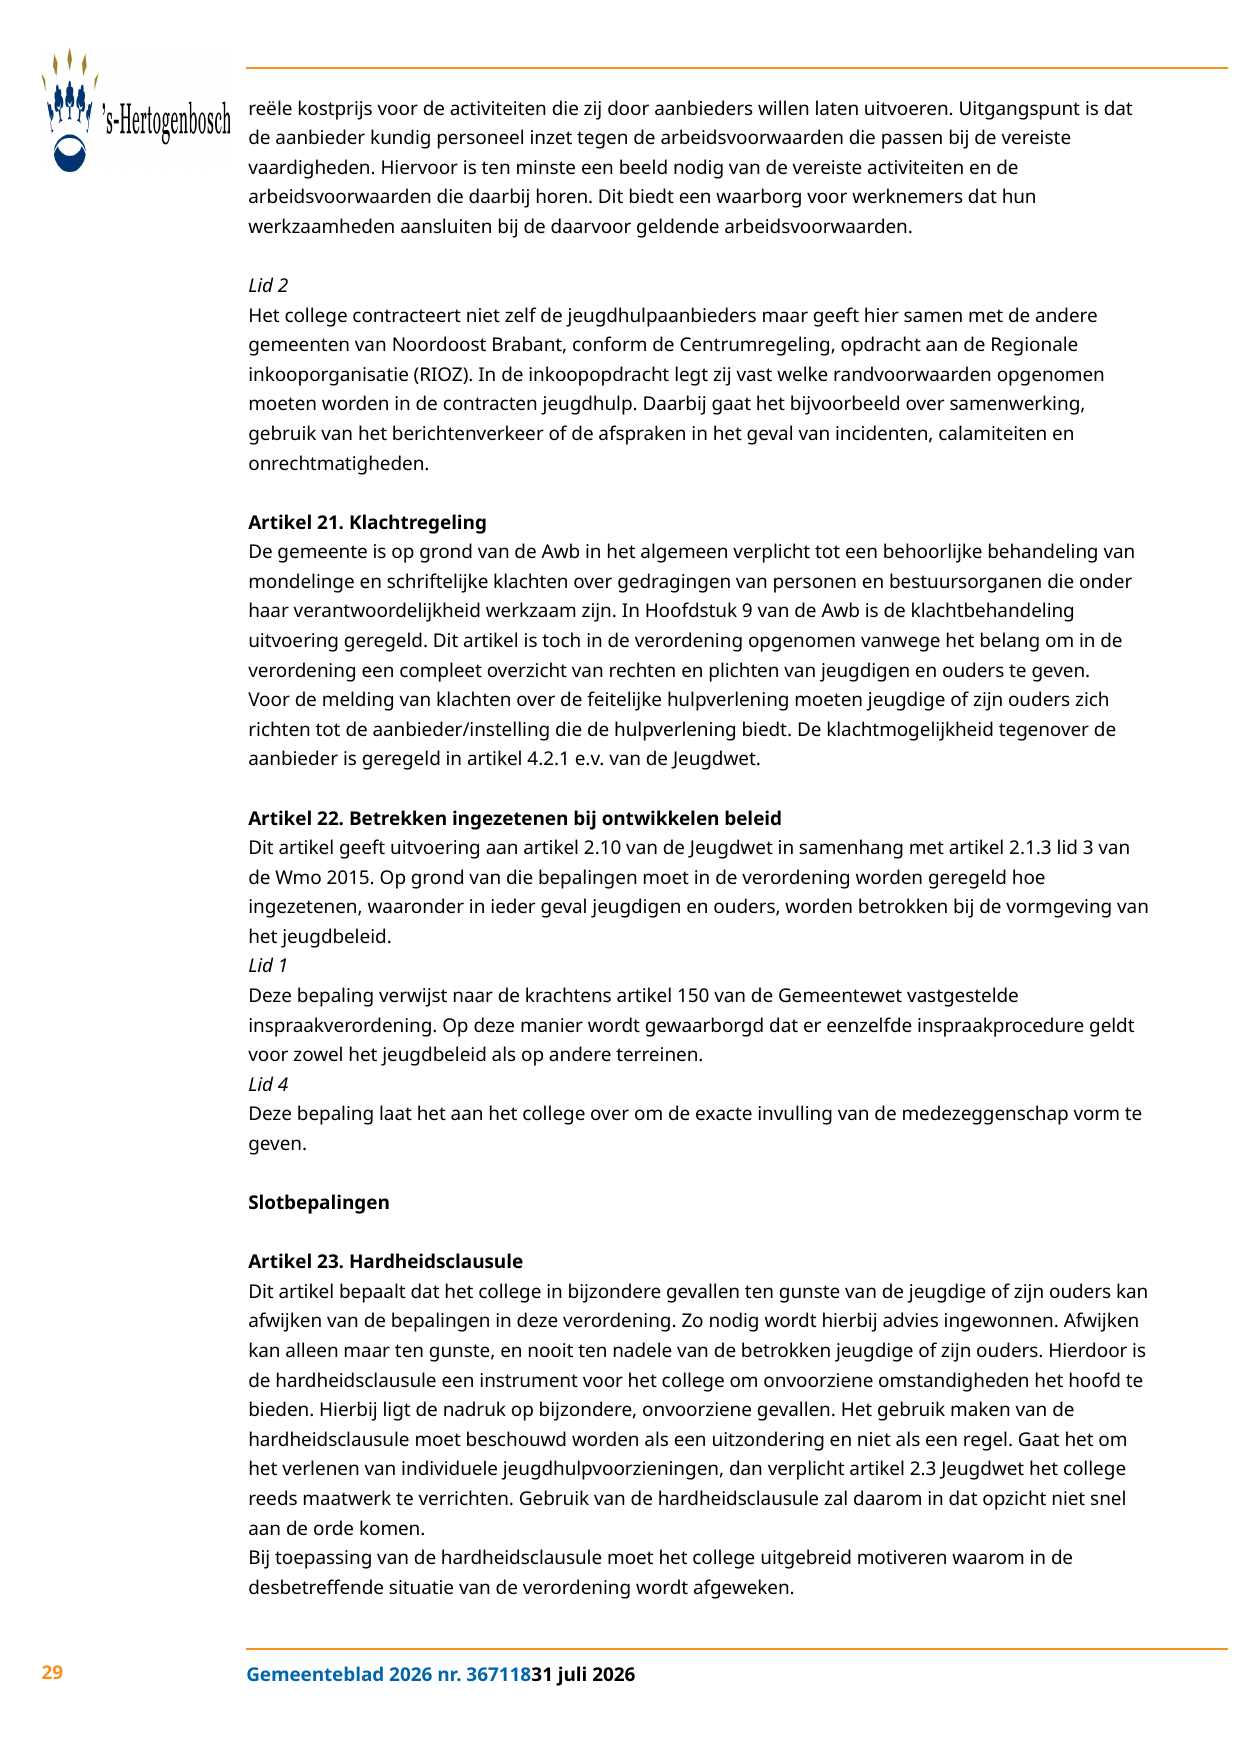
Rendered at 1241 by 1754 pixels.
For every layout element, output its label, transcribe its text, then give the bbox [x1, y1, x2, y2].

text Lid 4 [248, 1071, 1152, 1097]
text reële kostprijs voor de activiteiten die zij door aanbieders willen laten uitvoeren. Uitgangspunt is dat de aanbieder kundig personeel inzet tegen de arbeidsvoorwaarden die passen bij de vereiste vaardigheden. Hiervoor is ten minste een beeld nodig van de vereiste activiteiten en de arbeidsvoorwaarden die daarbij horen. Dit biedt een waarborg voor werknemers dat hun werkzaamheden aansluiten bij de daarvoor geldende arbeidsvoorwaarden. [248, 95, 1152, 239]
text De gemeente is op grond van de Awb in het algemeen verplicht tot een behoorlijke behandeling van mondelinge en schriftelijke klachten over gedragingen van personen en bestuursorganen die onder haar verantwoordelijkheid werkzaam zijn. In Hoofdstuk 9 van de Awb is de klachtbehandeling uitvoering geregeld. Dit artikel is toch in de verordening opgenomen vanwege het belang om in de verordening een compleet overzicht van rechten en plichten van jeugdigen en ouders te geven. [248, 538, 1152, 683]
text Artikel 23. Hardheidsclausule [248, 1248, 1152, 1274]
text Lid 2 [248, 272, 1152, 298]
text Voor de melding van klachten over de feitelijke hulpverlening moeten jeugdige of zijn ouders zich richten tot de aanbieder/instelling die de hulpverlening biedt. De klachtmogelijkheid tegenover de aanbieder is geregeld in artikel 4.2.1 e.v. van de Jeugdwet. [248, 686, 1152, 771]
text Artikel 22. Betrekken ingezetenen bij ontwikkelen beleid [248, 805, 1152, 831]
text Slotbepalingen [248, 1189, 1152, 1215]
text Dit artikel geeft uitvoering aan artikel 2.10 van de Jeugdwet in samenhang met artikel 2.1.3 lid 3 van de Wmo 2015. Op grond van die bepalingen moet in de verordening worden geregeld hoe ingezetenen, waaronder in ieder geval jeugdigen en ouders, worden betrokken bij de vormgeving van het jeugdbeleid. [248, 834, 1152, 949]
text Deze bepaling laat het aan het college over om de exacte invulling van de medezeggenschap vorm te geven. [248, 1101, 1152, 1156]
text Bij toepassing van de hardheidsclausule moet het college uitgebreid motiveren waarom in de desbetreffende situatie van de verordening wordt afgeweken. [248, 1544, 1152, 1600]
picture [41, 47, 231, 172]
text Dit artikel bepaalt dat het college in bijzondere gevallen ten gunste van de jeugdige of zijn ouders kan afwijken van de bepalingen in deze verordening. Zo nodig wordt hierbij advies ingewonnen. Afwijken kan alleen maar ten gunste, en nooit ten nadele van de betrokken jeugdige of zijn ouders. Hierdoor is de hardheidsclausule een instrument voor het college om onvoorziene omstandigheden het hoofd te bieden. Hierbij ligt de nadruk op bijzondere, onvoorziene gevallen. Het gebruik maken van de hardheidsclausule moet beschouwd worden als een uitzondering en niet als een regel. Gaat het om het verlenen van individuele jeugdhulpvoorzieningen, dan verplicht artikel 2.3 Jeugdwet het college reeds maatwerk te verrichten. Gebruik van de hardheidsclausule zal daarom in dat opzicht niet snel aan de orde komen. [248, 1278, 1152, 1541]
text Artikel 21. Klachtregeling [248, 509, 1152, 535]
text Deze bepaling verwijst naar de krachtens artikel 150 van de Gemeentewet vastgestelde inspraakverordening. Op deze manier wordt gewaarborgd dat er eenzelfde inspraakprocedure geldt voor zowel het jeugdbeleid als op andere terreinen. [248, 982, 1152, 1067]
text Lid 1 [248, 953, 1152, 978]
text Het college contracteert niet zelf de jeugdhulpaanbieders maar geeft hier samen met de andere gemeenten van Noordoost Brabant, conform de Centrumregeling, opdracht aan de Regionale inkooporganisatie (RIOZ). In de inkoopopdracht legt zij vast welke randvoorwaarden opgenomen moeten worden in de contracten jeugdhulp. Daarbij gaat het bijvoorbeeld over samenwerking, gebruik van het berichtenverkeer of de afspraken in het geval van incidenten, calamiteiten en onrechtmatigheden. [248, 302, 1152, 476]
